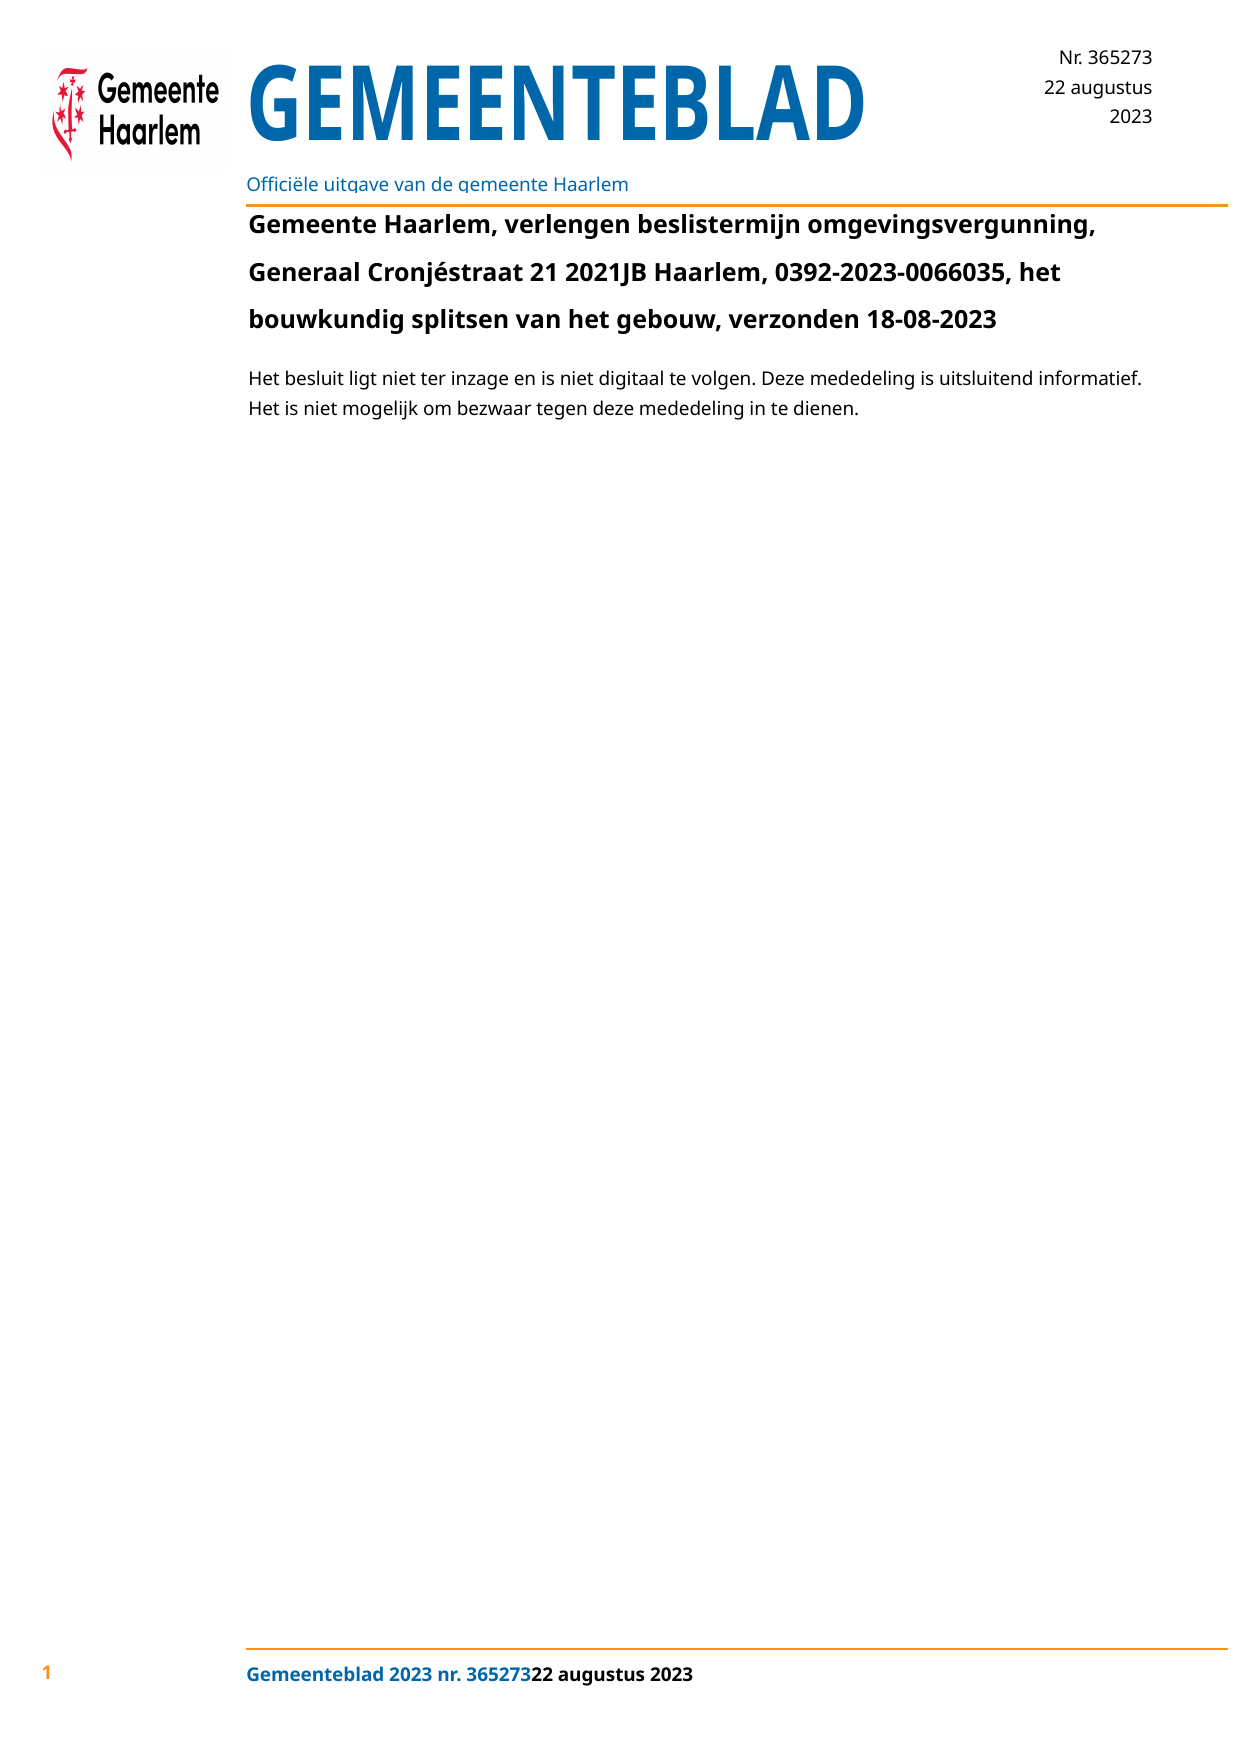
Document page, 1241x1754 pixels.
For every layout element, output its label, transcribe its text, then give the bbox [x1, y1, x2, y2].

text Gemeente Haarlem, verlengen beslistermijn omgevingsvergunning, Generaal Cronjéstraat 21 2021JB Haarlem, 0392-2023-0066035, het bouwkundig splitsen van het gebouw, verzonden 18-08-2023 [248, 207, 1152, 336]
text Het besluit ligt niet ter inzage en is niet digitaal te volgen. Deze mededeling is uitsluitend informatief. Het is niet mogelijk om bezwaar tegen deze mededeling in te dienen. [248, 366, 1152, 421]
picture [41, 47, 231, 172]
